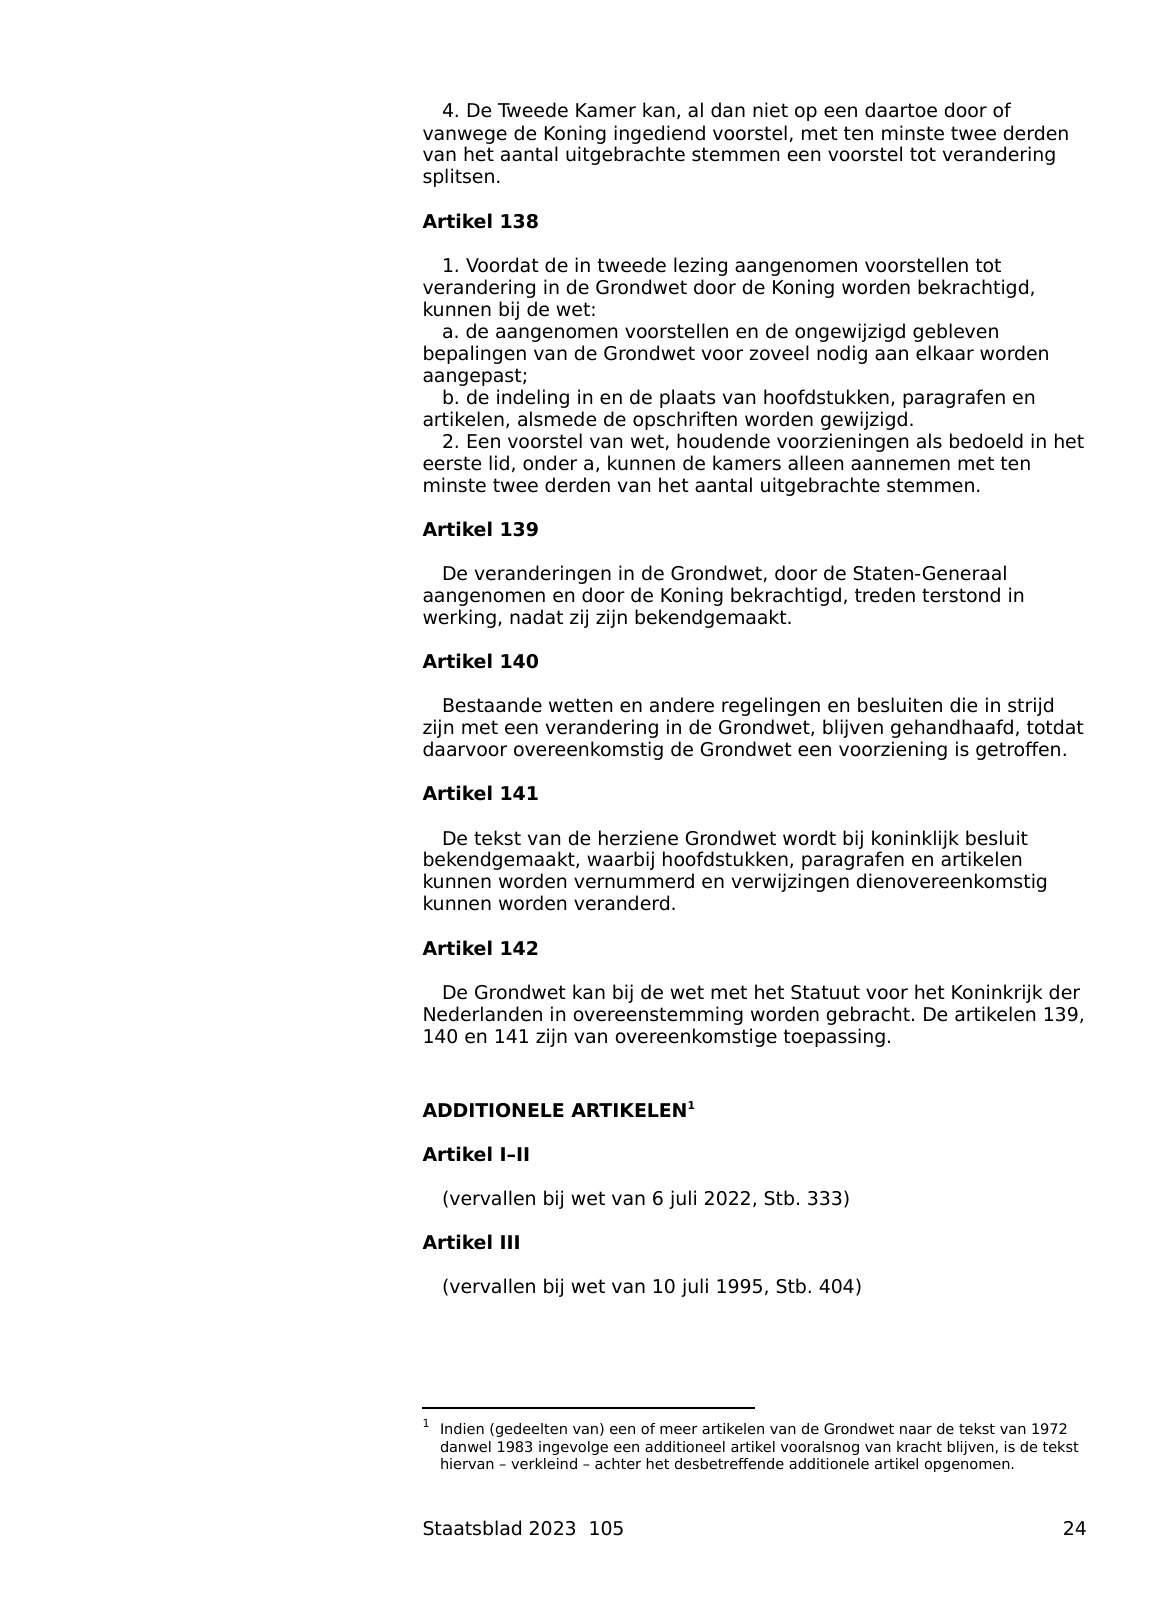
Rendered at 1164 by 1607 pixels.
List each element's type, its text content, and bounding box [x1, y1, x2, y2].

text (vervallen bij wet van 10 juli 1995, Stb. 404) [422, 1276, 1087, 1298]
text b. de indeling in en de plaats van hoofdstukken, paragrafen en artikelen, alsmede de opschriften worden gewijzigd. [422, 387, 1087, 431]
text De veranderingen in de Grondwet, door de Staten-Generaal aangenomen en door de Koning bekrachtigd, treden terstond in werking, nadat zij zijn bekendgemaakt. [422, 563, 1087, 629]
subtitle Artikel I–II [422, 1144, 1087, 1166]
text 4. De Tweede Kamer kan, al dan niet op een daartoe door of vanwege de Koning ingediend voorstel, met ten minste twee derden van het aantal uitgebrachte stemmen een voorstel tot verandering splitsen. [422, 100, 1087, 188]
text 1. Voordat de in tweede lezing aangenomen voorstellen tot verandering in de Grondwet door de Koning worden bekrachtigd, kunnen bij de wet: [422, 255, 1087, 321]
subtitle Artikel 141 [422, 783, 1087, 805]
subtitle ADDITIONELE ARTIKELEN [422, 1099, 1087, 1122]
text Indien (gedeelten van) een of meer artikelen van de Grondwet naar de tekst van 1972 danwel 1983 ingevolge een additioneel artikel vooralsnog van kracht blijven, is de tekst hiervan – verkleind – achter het desbetreffende additionele artikel opgenomen. [422, 1417, 1087, 1473]
text (vervallen bij wet van 6 juli 2022, Stb. 333) [422, 1188, 1087, 1210]
subtitle Artikel III [422, 1232, 1087, 1254]
subtitle Artikel 142 [422, 937, 1087, 959]
text De tekst van de herziene Grondwet wordt bij koninklijk besluit bekendgemaakt, waarbij hoofdstukken, paragrafen en artikelen kunnen worden vernummerd en verwijzingen dienovereenkomstig kunnen worden veranderd. [422, 827, 1087, 915]
text Bestaande wetten en andere regelingen en besluiten die in strijd zijn met een verandering in de Grondwet, blijven gehandhaafd, totdat daarvoor overeenkomstig de Grondwet een voorziening is getroffen. [422, 695, 1087, 761]
text De Grondwet kan bij de wet met het Statuut voor het Koninkrijk der Nederlanden in overeenstemming worden gebracht. De artikelen 139, 140 en 141 zijn van overeenkomstige toepassing. [422, 982, 1087, 1048]
subtitle Artikel 140 [422, 651, 1087, 673]
text a. de aangenomen voorstellen en de ongewijzigd gebleven bepalingen van de Grondwet voor zoveel nodig aan elkaar worden aangepast; [422, 321, 1087, 387]
text 2. Een voorstel van wet, houdende voorzieningen als bedoeld in het eerste lid, onder a, kunnen de kamers alleen aannemen met ten minste twee derden van het aantal uitgebrachte stemmen. [422, 431, 1087, 496]
subtitle Artikel 139 [422, 519, 1087, 541]
subtitle Artikel 138 [422, 211, 1087, 232]
